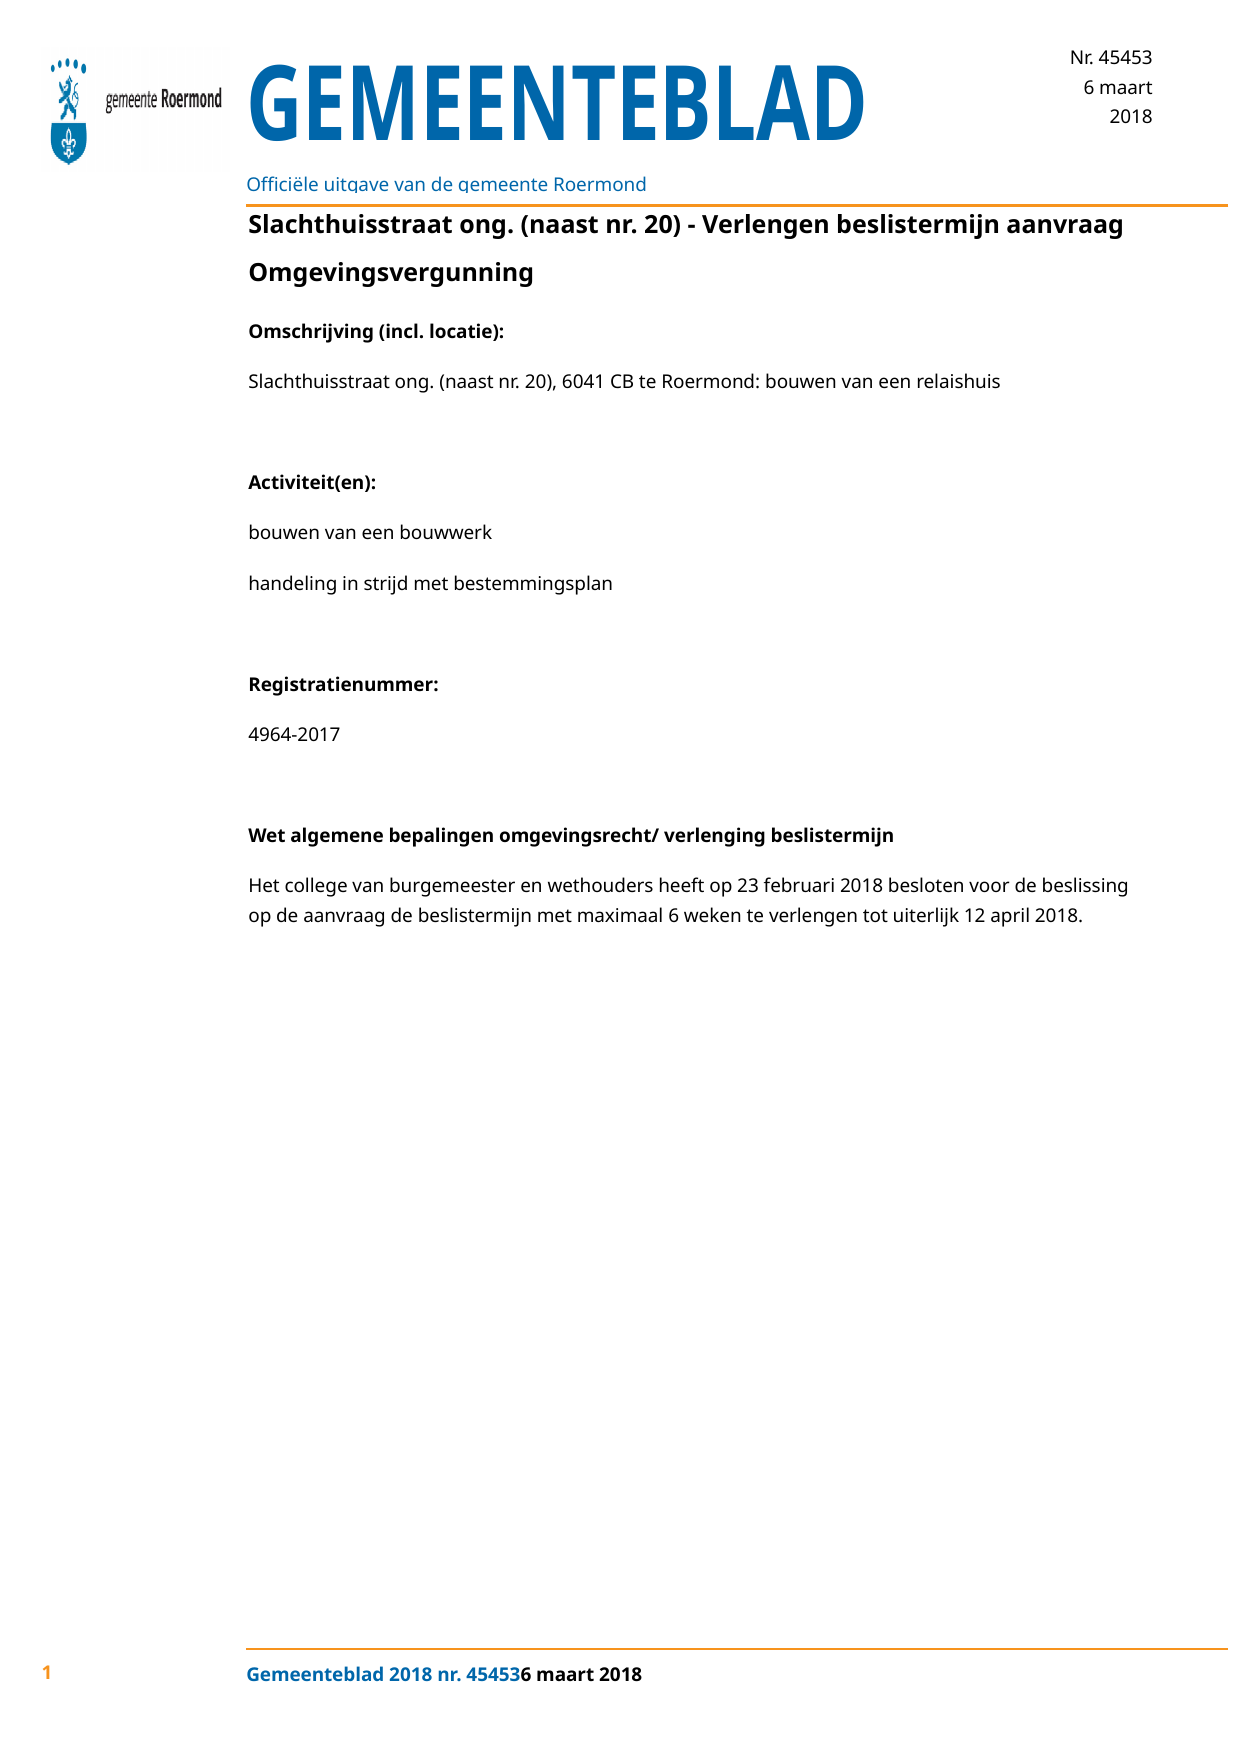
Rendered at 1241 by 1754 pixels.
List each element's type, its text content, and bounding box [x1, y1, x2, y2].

text handeling in strijd met bestemmingsplan [248, 570, 1152, 596]
text 4964-2017 [248, 721, 1152, 747]
text Het college van burgemeester en wethouders heeft op 23 februari 2018 besloten voor de beslissing op de aanvraag de beslistermijn met maximaal 6 weken te verlengen tot uiterlijk 12 april 2018. [248, 872, 1152, 928]
text Omschrijving (incl. locatie): [248, 318, 1152, 344]
text Activiteit(en): [248, 469, 1152, 495]
text bouwen van een bouwwerk [248, 519, 1152, 545]
text Slachthuisstraat ong. (naast nr. 20), 6041 CB te Roermond: bouwen van een relaishuis [248, 368, 1152, 394]
text Wet algemene bepalingen omgevingsrecht/ verlenging beslistermijn [248, 822, 1152, 848]
text Slachthuisstraat ong. (naast nr. 20) - Verlengen beslistermijn aanvraag Omgevingsvergunning [248, 207, 1152, 288]
picture [41, 47, 231, 172]
text Registratienummer: [248, 671, 1152, 697]
